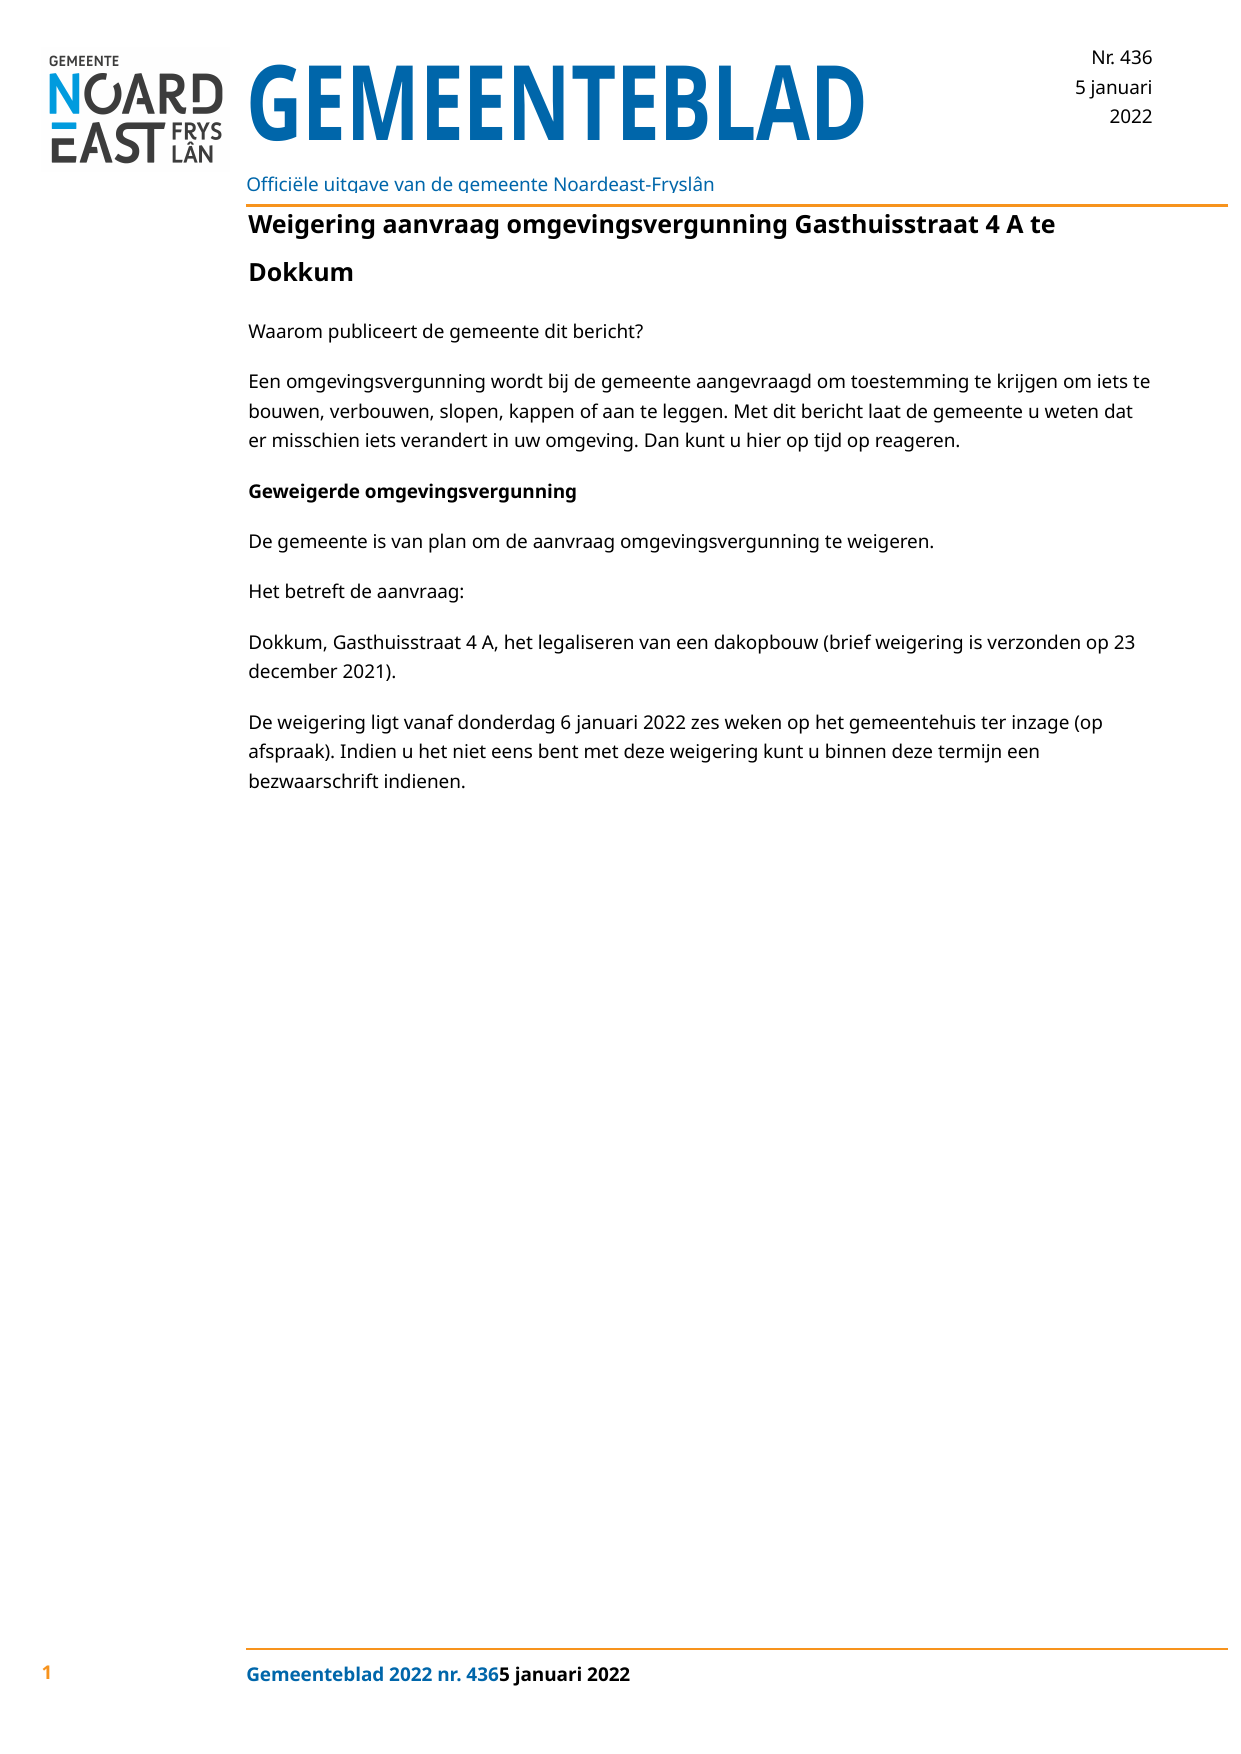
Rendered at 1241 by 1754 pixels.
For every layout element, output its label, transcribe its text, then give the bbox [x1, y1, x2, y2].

text Geweigerde omgevingsvergunning [248, 478, 1152, 504]
text De weigering ligt vanaf donderdag 6 januari 2022 zes weken op het gemeentehuis ter inzage (op afspraak). Indien u het niet eens bent met deze weigering kunt u binnen deze termijn een bezwaarschrift indienen. [248, 709, 1152, 794]
text Weigering aanvraag omgevingsvergunning Gasthuisstraat 4 A te Dokkum [248, 207, 1152, 288]
text Dokkum, Gasthuisstraat 4 A, het legaliseren van een dakopbouw (brief weigering is verzonden op 23 december 2021). [248, 629, 1152, 684]
text De gemeente is van plan om de aanvraag omgevingsvergunning te weigeren. [248, 528, 1152, 554]
text Een omgevingsvergunning wordt bij de gemeente aangevraagd om toestemming te krijgen om iets te bouwen, verbouwen, slopen, kappen of aan te leggen. Met dit bericht laat de gemeente u weten dat er misschien iets verandert in uw omgeving. Dan kunt u hier op tijd op reageren. [248, 368, 1152, 453]
text Het betreft de aanvraag: [248, 579, 1152, 604]
picture [41, 47, 231, 172]
text Waarom publiceert de gemeente dit bericht? [248, 318, 1152, 344]
